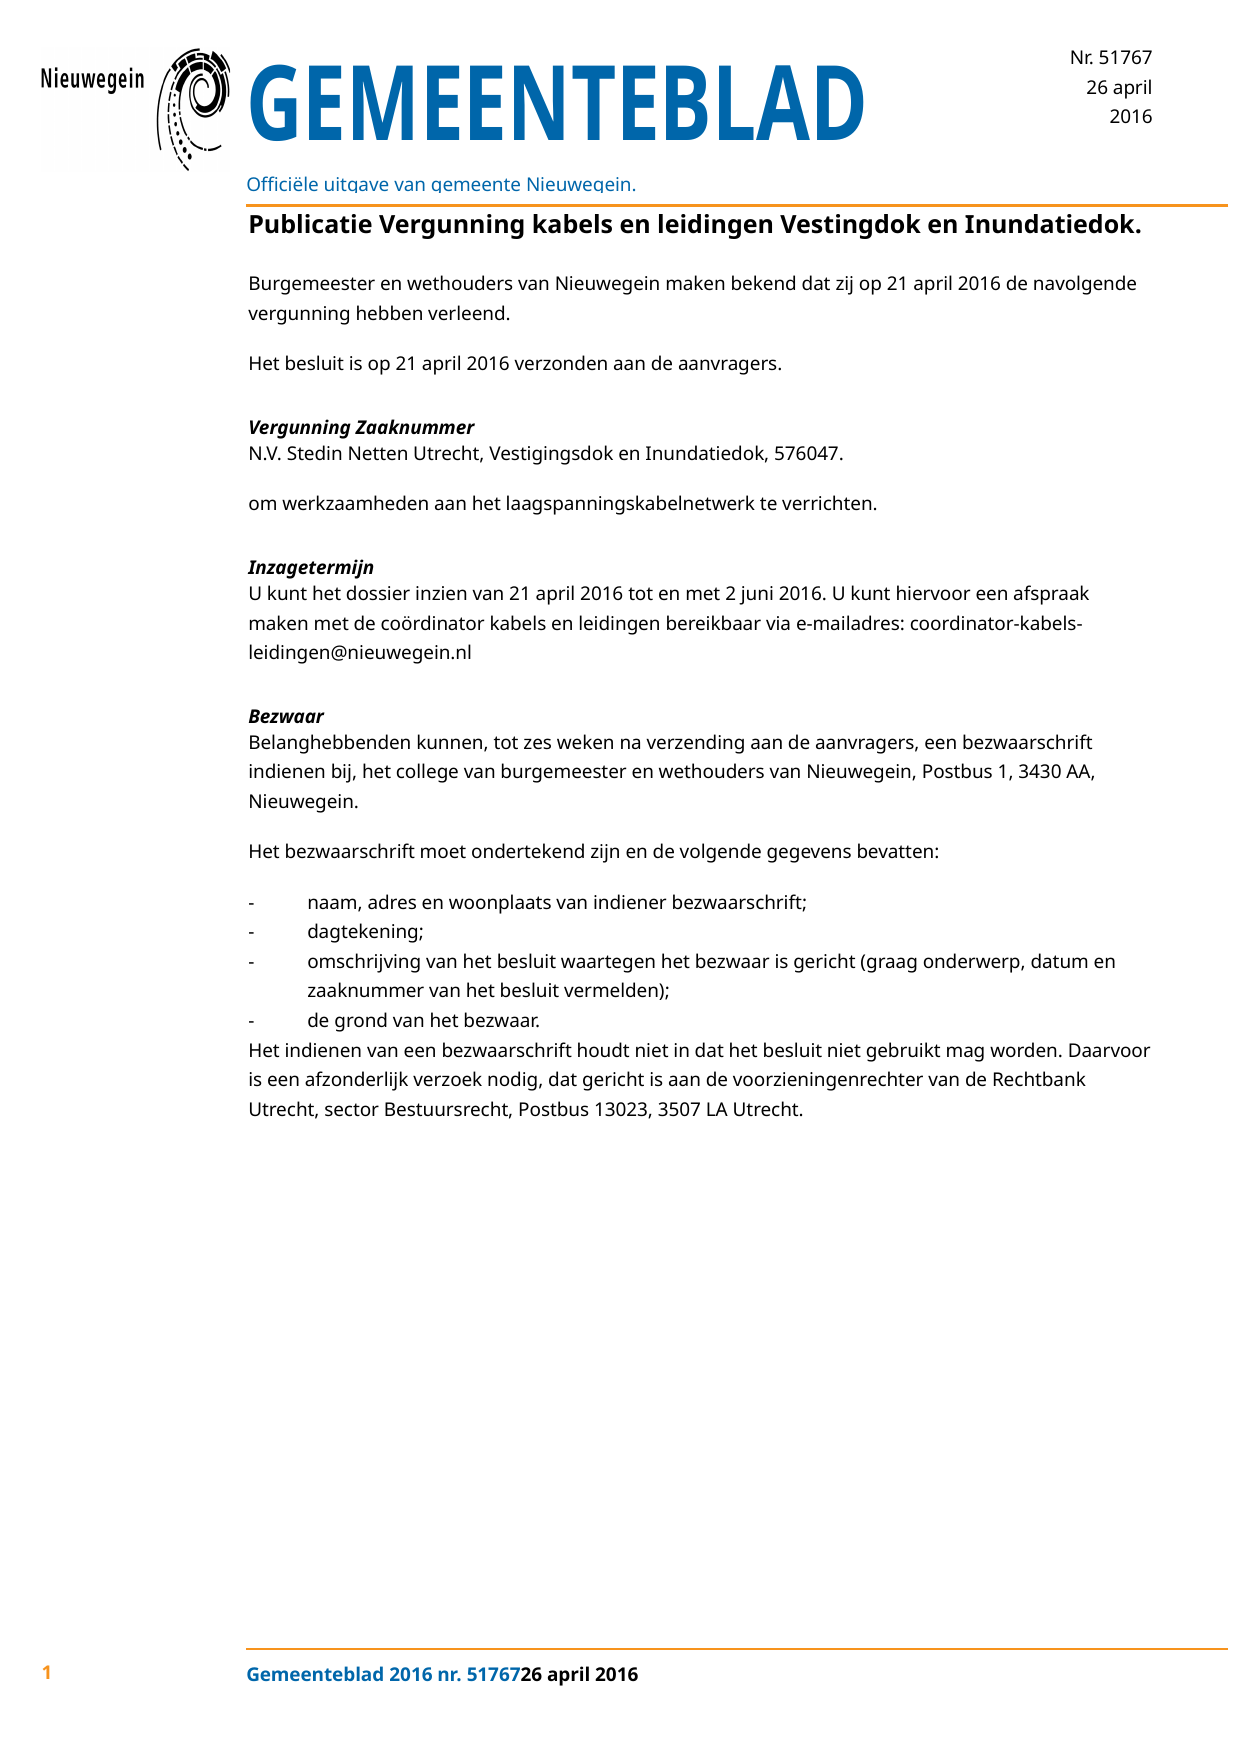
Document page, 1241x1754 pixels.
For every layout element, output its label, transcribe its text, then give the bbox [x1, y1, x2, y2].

text Het besluit is op 21 april 2016 verzonden aan de aanvragers. [248, 350, 1152, 376]
text om werkzaamheden aan het laagspanningskabelnetwerk te verrichten. [248, 490, 1152, 516]
text Het bezwaarschrift moet ondertekend zijn en de volgende gegevens bevatten: [248, 838, 1152, 864]
text Vergunning Zaaknummer [248, 414, 1152, 440]
text Publicatie Vergunning kabels en leidingen Vestingdok en Inundatiedok. [248, 207, 1152, 241]
text Burgemeester en wethouders van Nieuwegein maken bekend dat zij op 21 april 2016 de navolgende vergunning hebben verleend. [248, 270, 1152, 326]
text N.V. Stedin Netten Utrecht, Vestigingsdok en Inundatiedok, 576047. [248, 440, 1152, 466]
text Inzagetermijn [248, 554, 1152, 580]
text Belanghebbenden kunnen, tot zes weken na verzending aan de aanvragers, een bezwaarschrift indienen bij, het college van burgemeester en wethouders van Nieuwegein, Postbus 1, 3430 AA, Nieuwegein. [248, 729, 1152, 814]
text Bezwaar [248, 703, 1152, 729]
list de grond van het bezwaar. [248, 1007, 1152, 1033]
list naam, adres en woonplaats van indiener bezwaarschrift; [248, 889, 1152, 915]
list omschrijving van het besluit waartegen het bezwaar is gericht (graag onderwerp, datum en zaaknummer van het besluit vermelden); [248, 948, 1152, 1003]
list dagtekening; [248, 918, 1152, 944]
text Het indienen van een bezwaarschrift houdt niet in dat het besluit niet gebruikt mag worden. Daarvoor is een afzonderlijk verzoek nodig, dat gericht is aan de voorzieningenrechter van de Rechtbank Utrecht, sector Bestuursrecht, Postbus 13023, 3507 LA Utrecht. [248, 1037, 1152, 1122]
picture [41, 47, 231, 172]
text U kunt het dossier inzien van 21 april 2016 tot en met 2 juni 2016. U kunt hiervoor een afspraak maken met de coördinator kabels en leidingen bereikbaar via e-mailadres: coordinator-kabels-leidingen@nieuwegein.nl [248, 580, 1152, 665]
